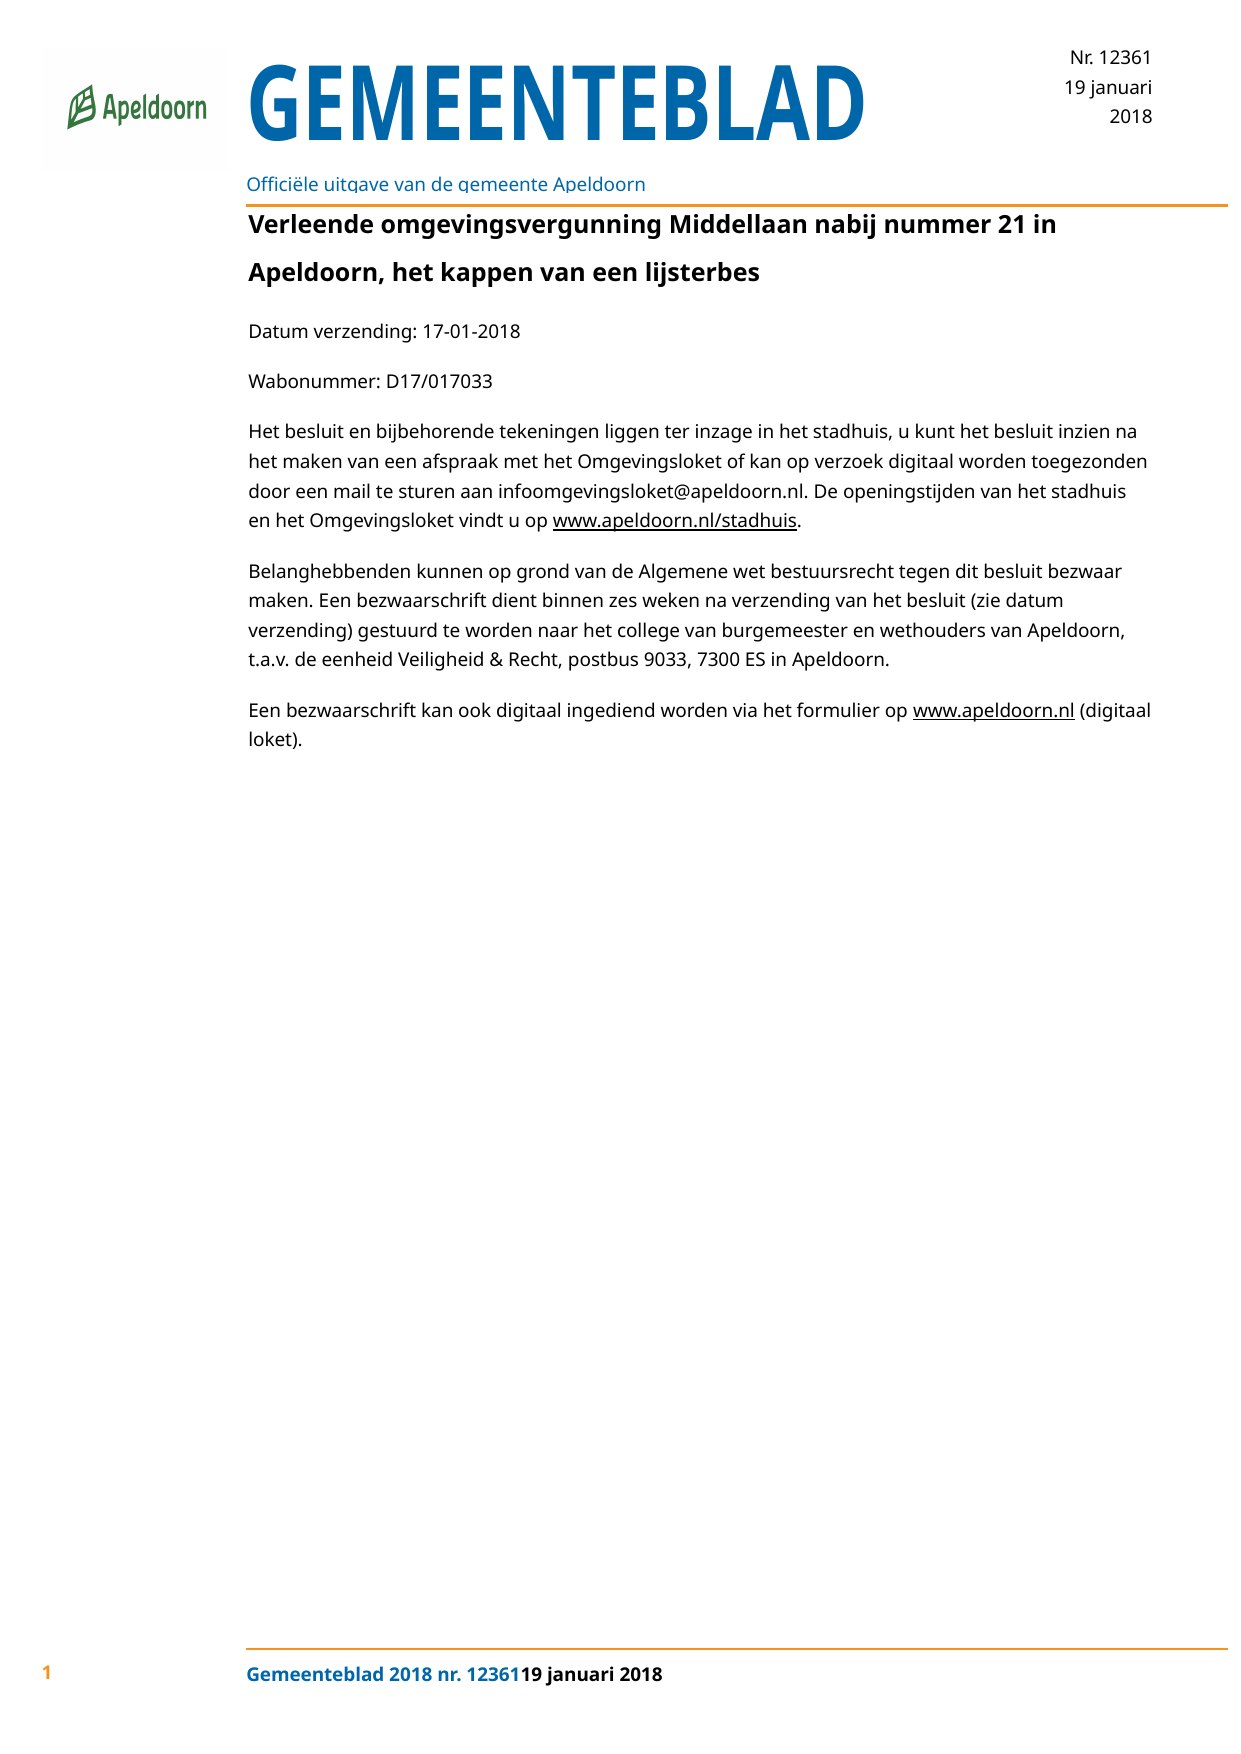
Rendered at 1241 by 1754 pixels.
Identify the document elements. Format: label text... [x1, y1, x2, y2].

text Belanghebbenden kunnen op grond van de Algemene wet bestuursrecht tegen dit besluit bezwaar maken. Een bezwaarschrift dient binnen zes weken na verzending van het besluit (zie datum verzending) gestuurd te worden naar het college van burgemeester en wethouders van Apeldoorn, t.a.v. de eenheid Veiligheid & Recht, postbus 9033, 7300 ES in Apeldoorn. [248, 558, 1152, 672]
text Het besluit en bijbehorende tekeningen liggen ter inzage in het stadhuis, u kunt het besluit inzien na het maken van een afspraak met het Omgevingsloket of kan op verzoek digitaal worden toegezonden door een mail te sturen aan infoomgevingsloket@apeldoorn.nl. De openingstijden van het stadhuis en het Omgevingsloket vindt u op www.apeldoorn.nl/stadhuis. [248, 419, 1152, 533]
text Wabonummer: D17/017033 [248, 368, 1152, 394]
text Een bezwaarschrift kan ook digitaal ingediend worden via het formulier op www.apeldoorn.nl (digitaal loket). [248, 697, 1152, 752]
text Verleende omgevingsvergunning Middellaan nabij nummer 21 in Apeldoorn, het kappen van een lijsterbes [248, 207, 1152, 288]
text Datum verzending: 17-01-2018 [248, 318, 1152, 344]
picture [41, 47, 231, 172]
